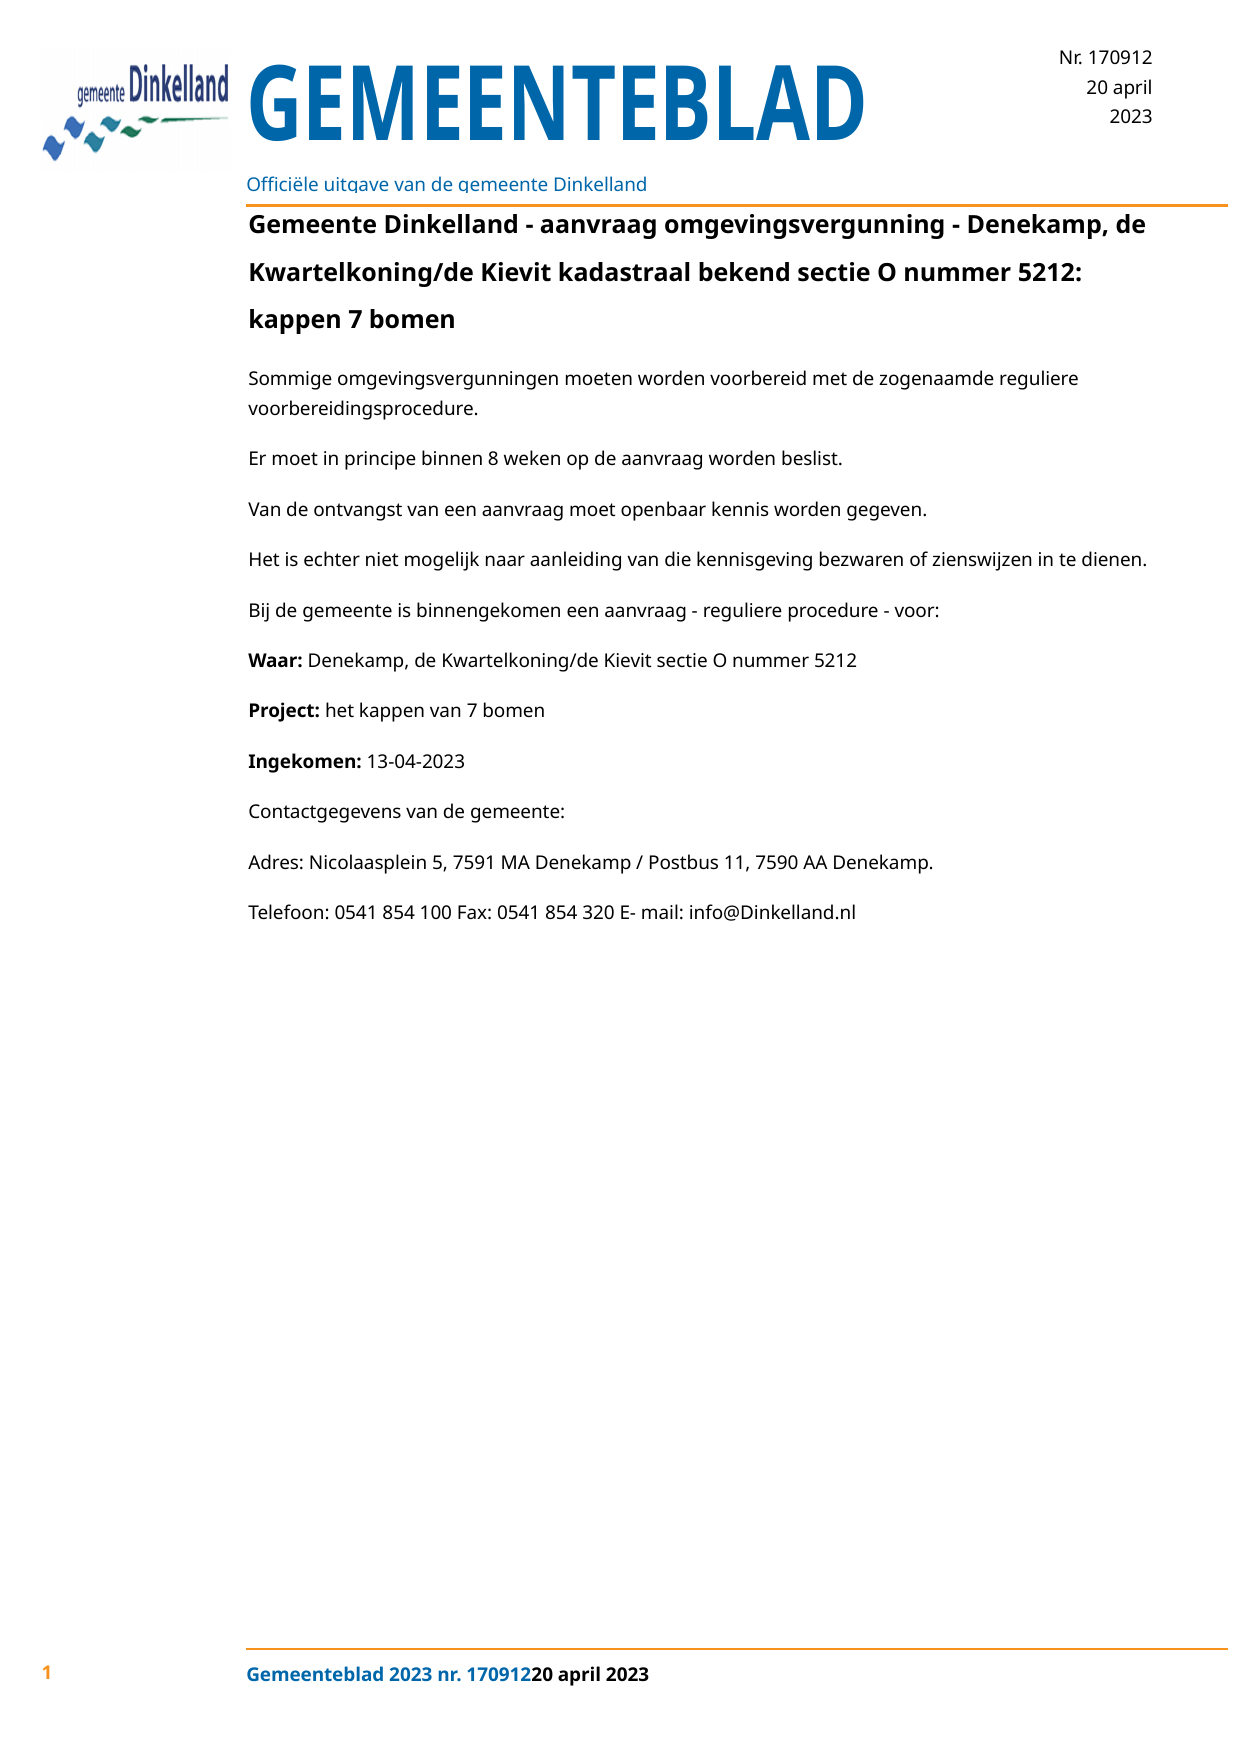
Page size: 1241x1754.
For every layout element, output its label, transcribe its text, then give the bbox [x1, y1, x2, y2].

text Project: het kappen van 7 bomen [248, 698, 1152, 723]
text Ingekomen: 13-04-2023 [248, 748, 1152, 774]
text Gemeente Dinkelland - aanvraag omgevingsvergunning - Denekamp, de Kwartelkoning/de Kievit kadastraal bekend sectie O nummer 5212: kappen 7 bomen [248, 207, 1152, 336]
text Het is echter niet mogelijk naar aanleiding van die kennisgeving bezwaren of zienswijzen in te dienen. [248, 546, 1152, 572]
text Bij de gemeente is binnengekomen een aanvraag - reguliere procedure - voor: [248, 597, 1152, 622]
text Waar: Denekamp, de Kwartelkoning/de Kievit sectie O nummer 5212 [248, 647, 1152, 673]
text Sommige omgevingsvergunningen moeten worden voorbereid met de zogenaamde reguliere voorbereidingsprocedure. [248, 366, 1152, 421]
picture [41, 47, 231, 172]
text Adres: Nicolaasplein 5, 7591 MA Denekamp / Postbus 11, 7590 AA Denekamp. [248, 849, 1152, 874]
text Telefoon: 0541 854 100 Fax: 0541 854 320 E- mail: info@Dinkelland.nl [248, 899, 1152, 925]
text Contactgegevens van de gemeente: [248, 798, 1152, 824]
text Er moet in principe binnen 8 weken op de aanvraag worden beslist. [248, 446, 1152, 471]
text Van de ontvangst van een aanvraag moet openbaar kennis worden gegeven. [248, 496, 1152, 522]
